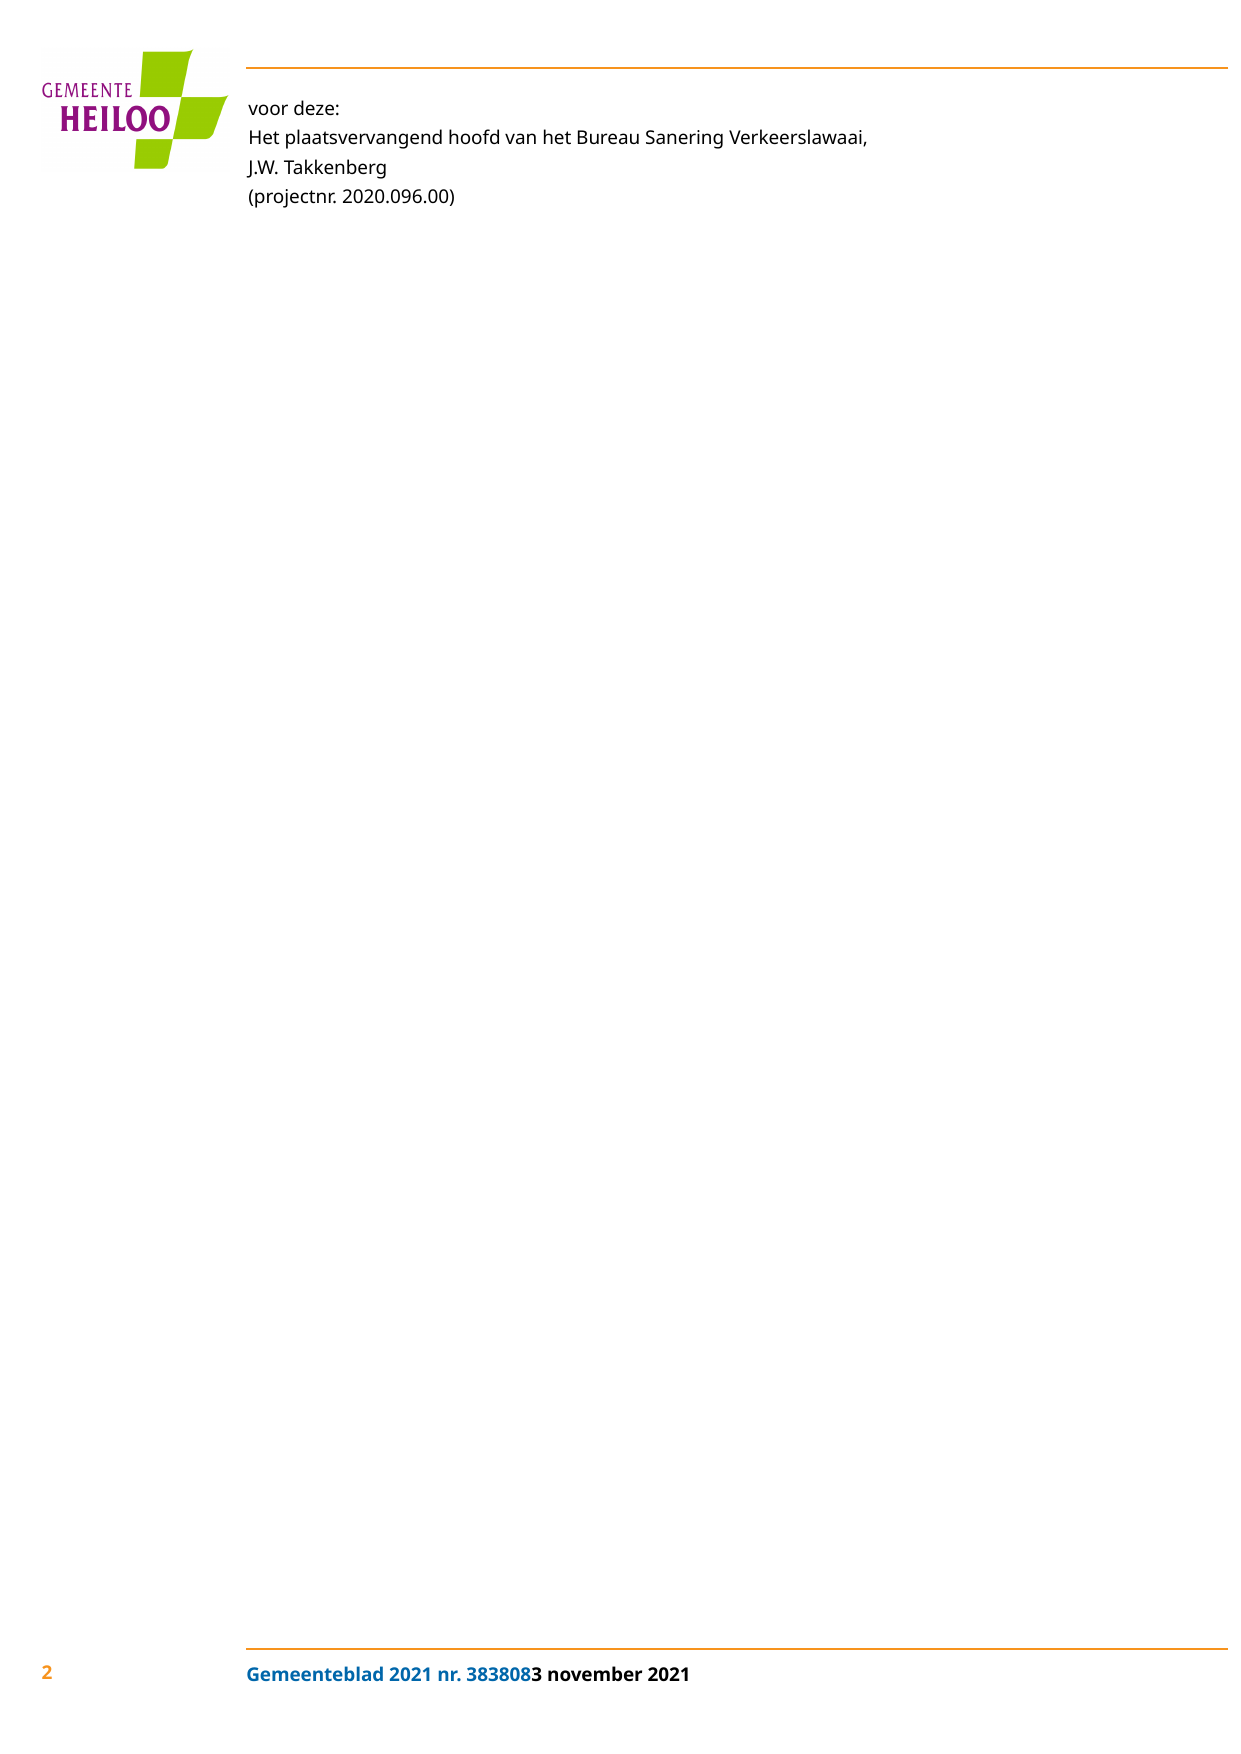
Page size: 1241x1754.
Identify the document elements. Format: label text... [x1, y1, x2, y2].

text J.W. Takkenberg [248, 154, 1152, 180]
text (projectnr. 2020.096.00) [248, 183, 1152, 209]
text voor deze: [248, 95, 1152, 121]
picture [41, 47, 231, 172]
text Het plaatsvervangend hoofd van het Bureau Sanering Verkeerslawaai, [248, 124, 1152, 150]
